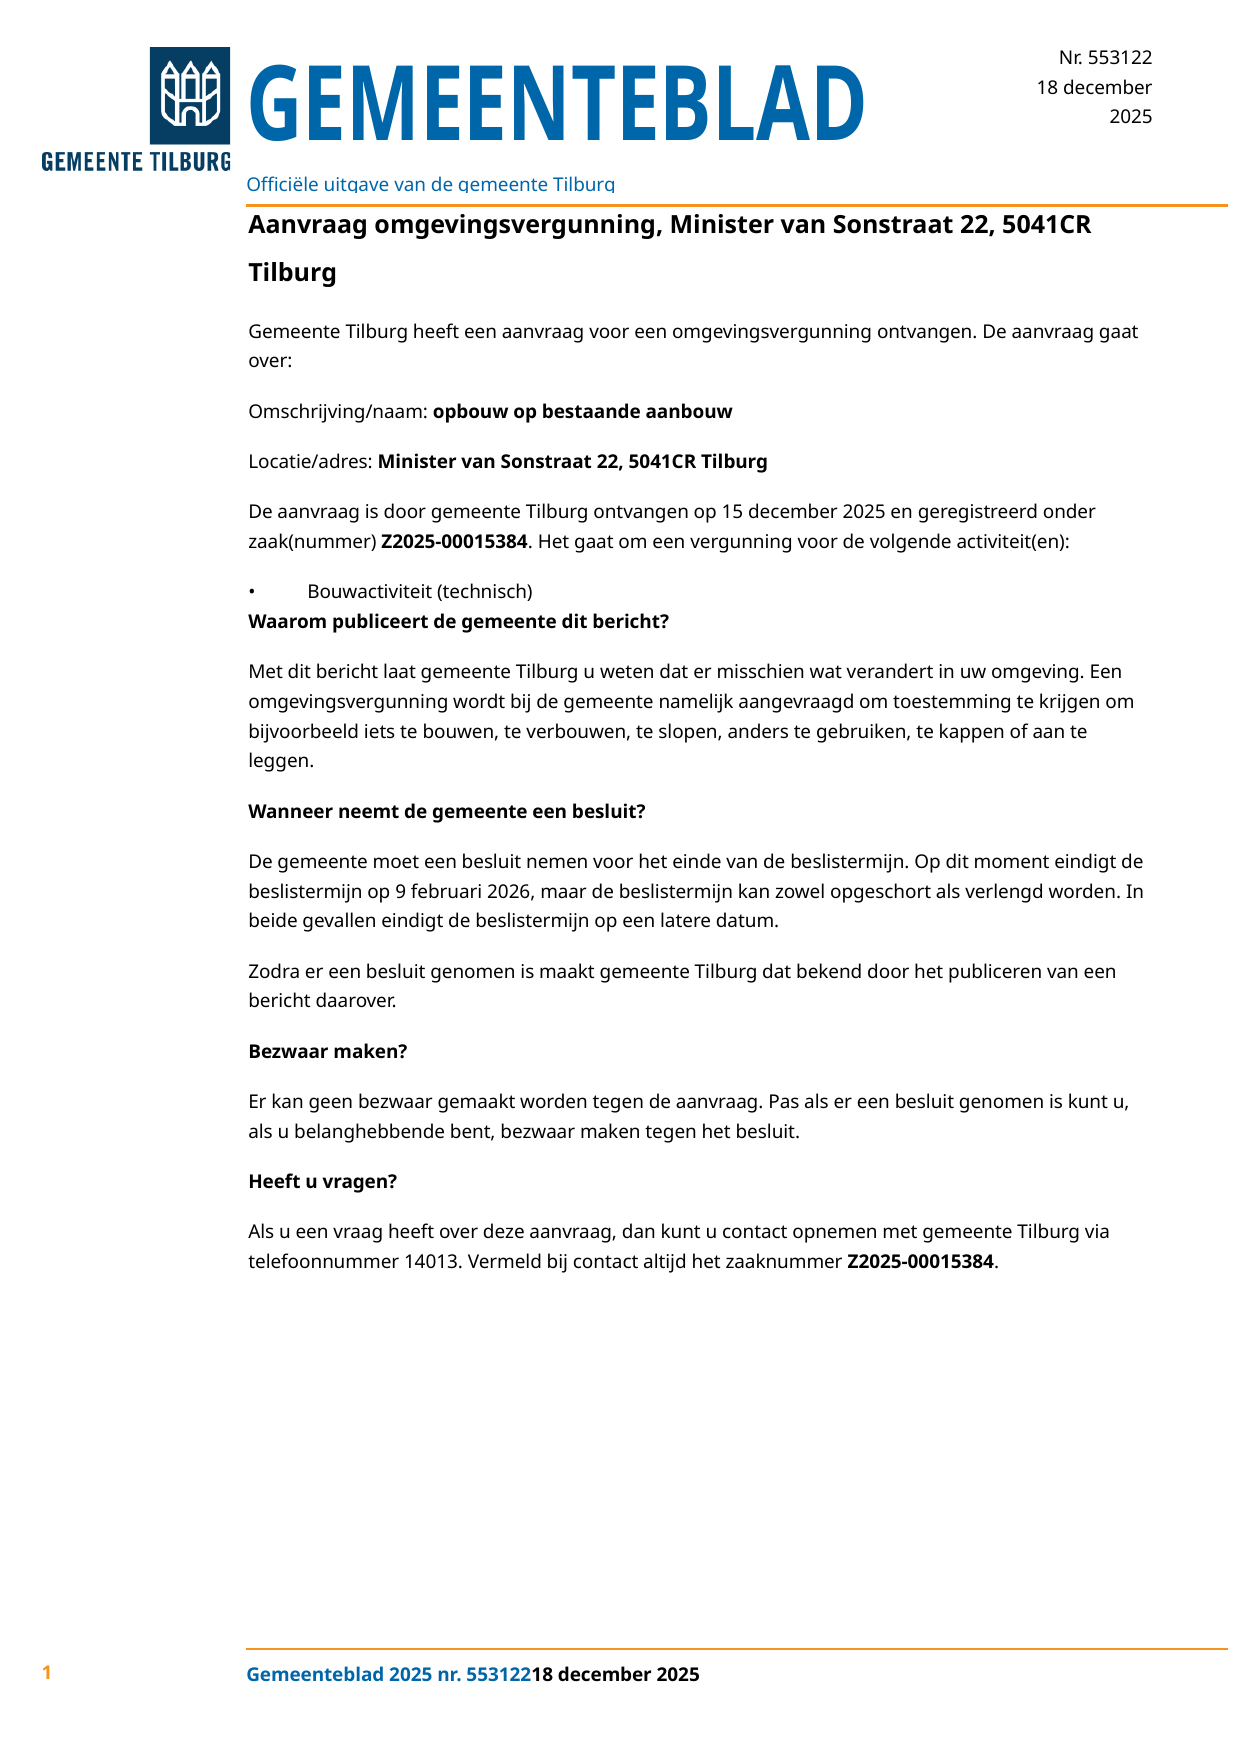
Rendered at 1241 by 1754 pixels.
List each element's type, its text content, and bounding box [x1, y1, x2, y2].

text Heeft u vragen? [248, 1168, 1152, 1194]
text Als u een vraag heeft over deze aanvraag, dan kunt u contact opnemen met gemeente Tilburg via telefoonnummer 14013. Vermeld bij contact altijd het zaaknummer Z2025-00015384. [248, 1219, 1152, 1274]
picture [41, 47, 231, 172]
text Aanvraag omgevingsvergunning, Minister van Sonstraat 22, 5041CR Tilburg [248, 207, 1152, 288]
text Omschrijving/naam: opbouw op bestaande aanbouw [248, 398, 1152, 424]
text Wanneer neemt de gemeente een besluit? [248, 798, 1152, 824]
text Gemeente Tilburg heeft een aanvraag voor een omgevingsvergunning ontvangen. De aanvraag gaat over: [248, 318, 1152, 373]
text Waarom publiceert de gemeente dit bericht? [248, 608, 1152, 634]
text De aanvraag is door gemeente Tilburg ontvangen op 15 december 2025 en geregistreerd onder zaak(nummer) Z2025-00015384. Het gaat om een vergunning voor de volgende activiteit(en): [248, 499, 1152, 554]
text Met dit bericht laat gemeente Tilburg u weten dat er misschien wat verandert in uw omgeving. Een omgevingsvergunning wordt bij de gemeente namelijk aangevraagd om toestemming te krijgen om bijvoorbeeld iets te bouwen, te verbouwen, te slopen, anders te gebruiken, te kappen of aan te leggen. [248, 659, 1152, 773]
text Locatie/adres: Minister van Sonstraat 22, 5041CR Tilburg [248, 448, 1152, 474]
text Bezwaar maken? [248, 1038, 1152, 1064]
text Er kan geen bezwaar gemaakt worden tegen de aanvraag. Pas als er een besluit genomen is kunt u, als u belanghebbende bent, bezwaar maken tegen het besluit. [248, 1088, 1152, 1144]
list Bouwactiviteit (technisch) [248, 579, 1152, 604]
text De gemeente moet een besluit nemen voor het einde van de beslistermijn. Op dit moment eindigt de beslistermijn op 9 februari 2026, maar de beslistermijn kan zowel opgeschort als verlengd worden. In beide gevallen eindigt de beslistermijn op een latere datum. [248, 848, 1152, 933]
text Zodra er een besluit genomen is maakt gemeente Tilburg dat bekend door het publiceren van een bericht daarover. [248, 958, 1152, 1013]
